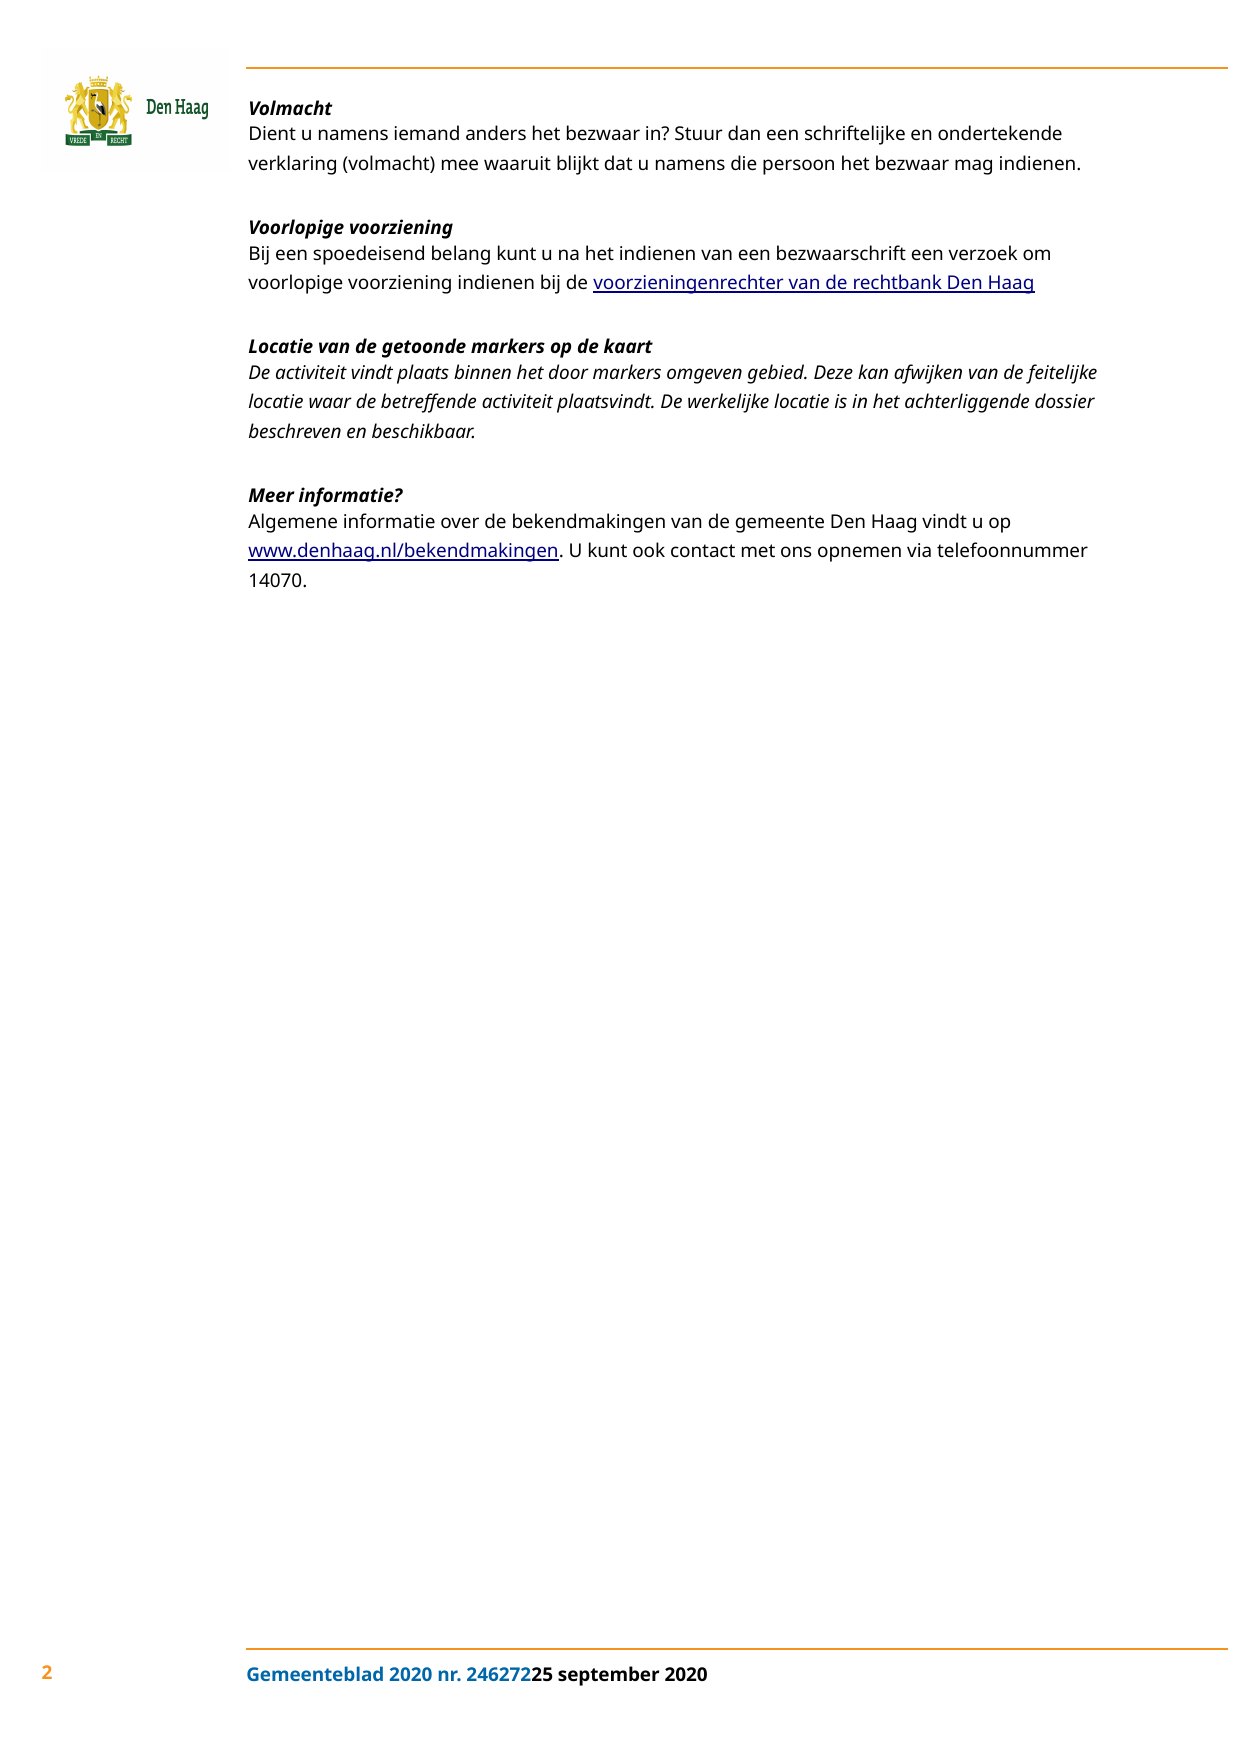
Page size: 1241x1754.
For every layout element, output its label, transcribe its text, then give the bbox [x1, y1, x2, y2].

text Voorlopige voorziening [248, 214, 1152, 240]
text Dient u namens iemand anders het bezwaar in? Stuur dan een schriftelijke en ondertekende verklaring (volmacht) mee waaruit blijkt dat u namens die persoon het bezwaar mag indienen. [248, 121, 1152, 176]
text Algemene informatie over de bekendmakingen van de gemeente Den Haag vindt u op www.denhaag.nl/bekendmakingen. U kunt ook contact met ons opnemen via telefoonnummer 14070. [248, 508, 1152, 593]
text Volmacht [248, 95, 1152, 121]
text Locatie van de getoonde markers op de kaart [248, 333, 1152, 359]
text Meer informatie? [248, 482, 1152, 508]
text De activiteit vindt plaats binnen het door markers omgeven gebied. Deze kan afwijken van de feitelijke locatie waar de betreffende activiteit plaatsvindt. De werkelijke locatie is in het achterliggende dossier beschreven en beschikbaar. [248, 359, 1152, 444]
picture [41, 47, 231, 172]
text Bij een spoedeisend belang kunt u na het indienen van een bezwaarschrift een verzoek om voorlopige voorziening indienen bij de voorzieningenrechter van de rechtbank Den Haag [248, 240, 1152, 295]
